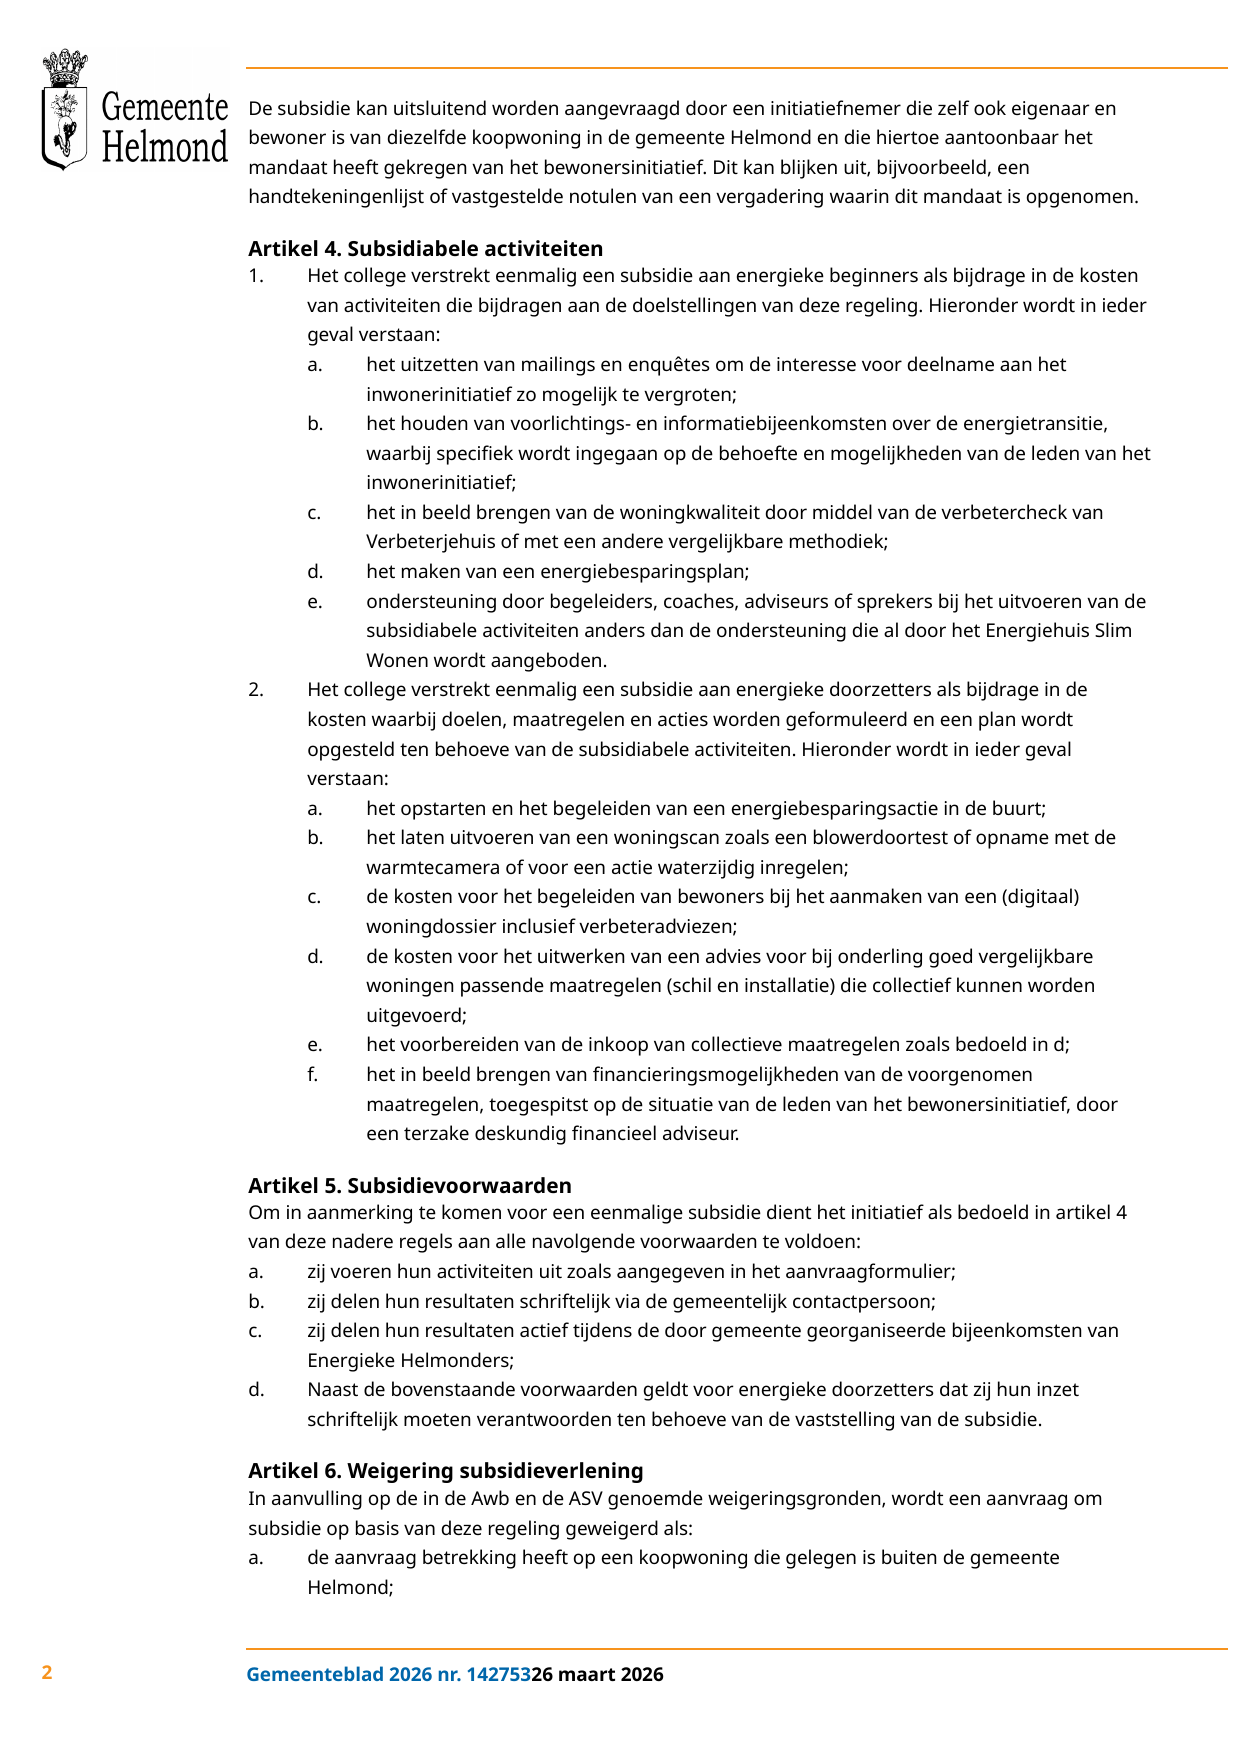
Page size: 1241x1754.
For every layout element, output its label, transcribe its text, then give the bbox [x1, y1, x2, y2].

list zij voeren hun activiteiten uit zoals aangegeven in het aanvraagformulier; [248, 1258, 1152, 1284]
list de kosten voor het begeleiden van bewoners bij het aanmaken van een (digitaal) woningdossier inclusief verbeteradviezen; [307, 884, 1152, 939]
list het in beeld brengen van de woningkwaliteit door middel van de verbetercheck van Verbeterjehuis of met een andere vergelijkbare methodiek; [307, 499, 1152, 554]
text Om in aanmerking te komen voor een eenmalige subsidie dient het initiatief als bedoeld in artikel 4 van deze nadere regels aan alle navolgende voorwaarden te voldoen: [248, 1199, 1152, 1254]
picture [41, 47, 231, 172]
text Artikel 4. Subsidiabele activiteiten [248, 234, 1152, 262]
list zij delen hun resultaten schriftelijk via de gemeentelijk contactpersoon; [248, 1288, 1152, 1314]
text In aanvulling op de in de Awb en de ASV genoemde weigeringsgronden, wordt een aanvraag om subsidie op basis van deze regeling geweigerd als: [248, 1485, 1152, 1540]
list ondersteuning door begeleiders, coaches, adviseurs of sprekers bij het uitvoeren van de subsidiabele activiteiten anders dan de ondersteuning die al door het Energiehuis Slim Wonen wordt aangeboden. [307, 588, 1152, 673]
list Het college verstrekt eenmalig een subsidie aan energieke doorzetters als bijdrage in de kosten waarbij doelen, maatregelen en acties worden geformuleerd en een plan wordt opgesteld ten behoeve van de subsidiabele activiteiten. Hieronder wordt in ieder geval verstaan: [248, 677, 1152, 791]
text Artikel 6. Weigering subsidieverlening [248, 1457, 1152, 1485]
list Naast de bovenstaande voorwaarden geldt voor energieke doorzetters dat zij hun inzet schriftelijk moeten verantwoorden ten behoeve van de vaststelling van de subsidie. [248, 1377, 1152, 1432]
list het houden van voorlichtings- en informatiebijeenkomsten over de energietransitie, waarbij specifiek wordt ingegaan op de behoefte en mogelijkheden van de leden van het inwonerinitiatief; [307, 410, 1152, 495]
list zij delen hun resultaten actief tijdens de door gemeente georganiseerde bijeenkomsten van Energieke Helmonders; [248, 1317, 1152, 1373]
list het laten uitvoeren van een woningscan zoals een blowerdoortest of opname met de warmtecamera of voor een actie waterzijdig inregelen; [307, 824, 1152, 880]
list Het college verstrekt eenmalig een subsidie aan energieke beginners als bijdrage in de kosten van activiteiten die bijdragen aan de doelstellingen van deze regeling. Hieronder wordt in ieder geval verstaan: [248, 262, 1152, 347]
list het opstarten en het begeleiden van een energiebesparingsactie in de buurt; [307, 795, 1152, 821]
list het uitzetten van mailings en enquêtes om de interesse voor deelname aan het inwonerinitiatief zo mogelijk te vergroten; [307, 351, 1152, 406]
list het voorbereiden van de inkoop van collectieve maatregelen zoals bedoeld in d; [307, 1032, 1152, 1057]
text De subsidie kan uitsluitend worden aangevraagd door een initiatiefnemer die zelf ook eigenaar en bewoner is van diezelfde koopwoning in de gemeente Helmond en die hiertoe aantoonbaar het mandaat heeft gekregen van het bewonersinitiatief. Dit kan blijken uit, bijvoorbeeld, een handtekeningenlijst of vastgestelde notulen van een vergadering waarin dit mandaat is opgenomen. [248, 95, 1152, 209]
text Artikel 5. Subsidievoorwaarden [248, 1171, 1152, 1199]
list het maken van een energiebesparingsplan; [307, 558, 1152, 584]
list de aanvraag betrekking heeft op een koopwoning die gelegen is buiten de gemeente Helmond; [248, 1544, 1152, 1599]
list de kosten voor het uitwerken van een advies voor bij onderling goed vergelijkbare woningen passende maatregelen (schil en installatie) die collectief kunnen worden uitgevoerd; [307, 943, 1152, 1028]
list het in beeld brengen van financieringsmogelijkheden van de voorgenomen maatregelen, toegespitst op de situatie van de leden van het bewonersinitiatief, door een terzake deskundig financieel adviseur. [307, 1061, 1152, 1146]
